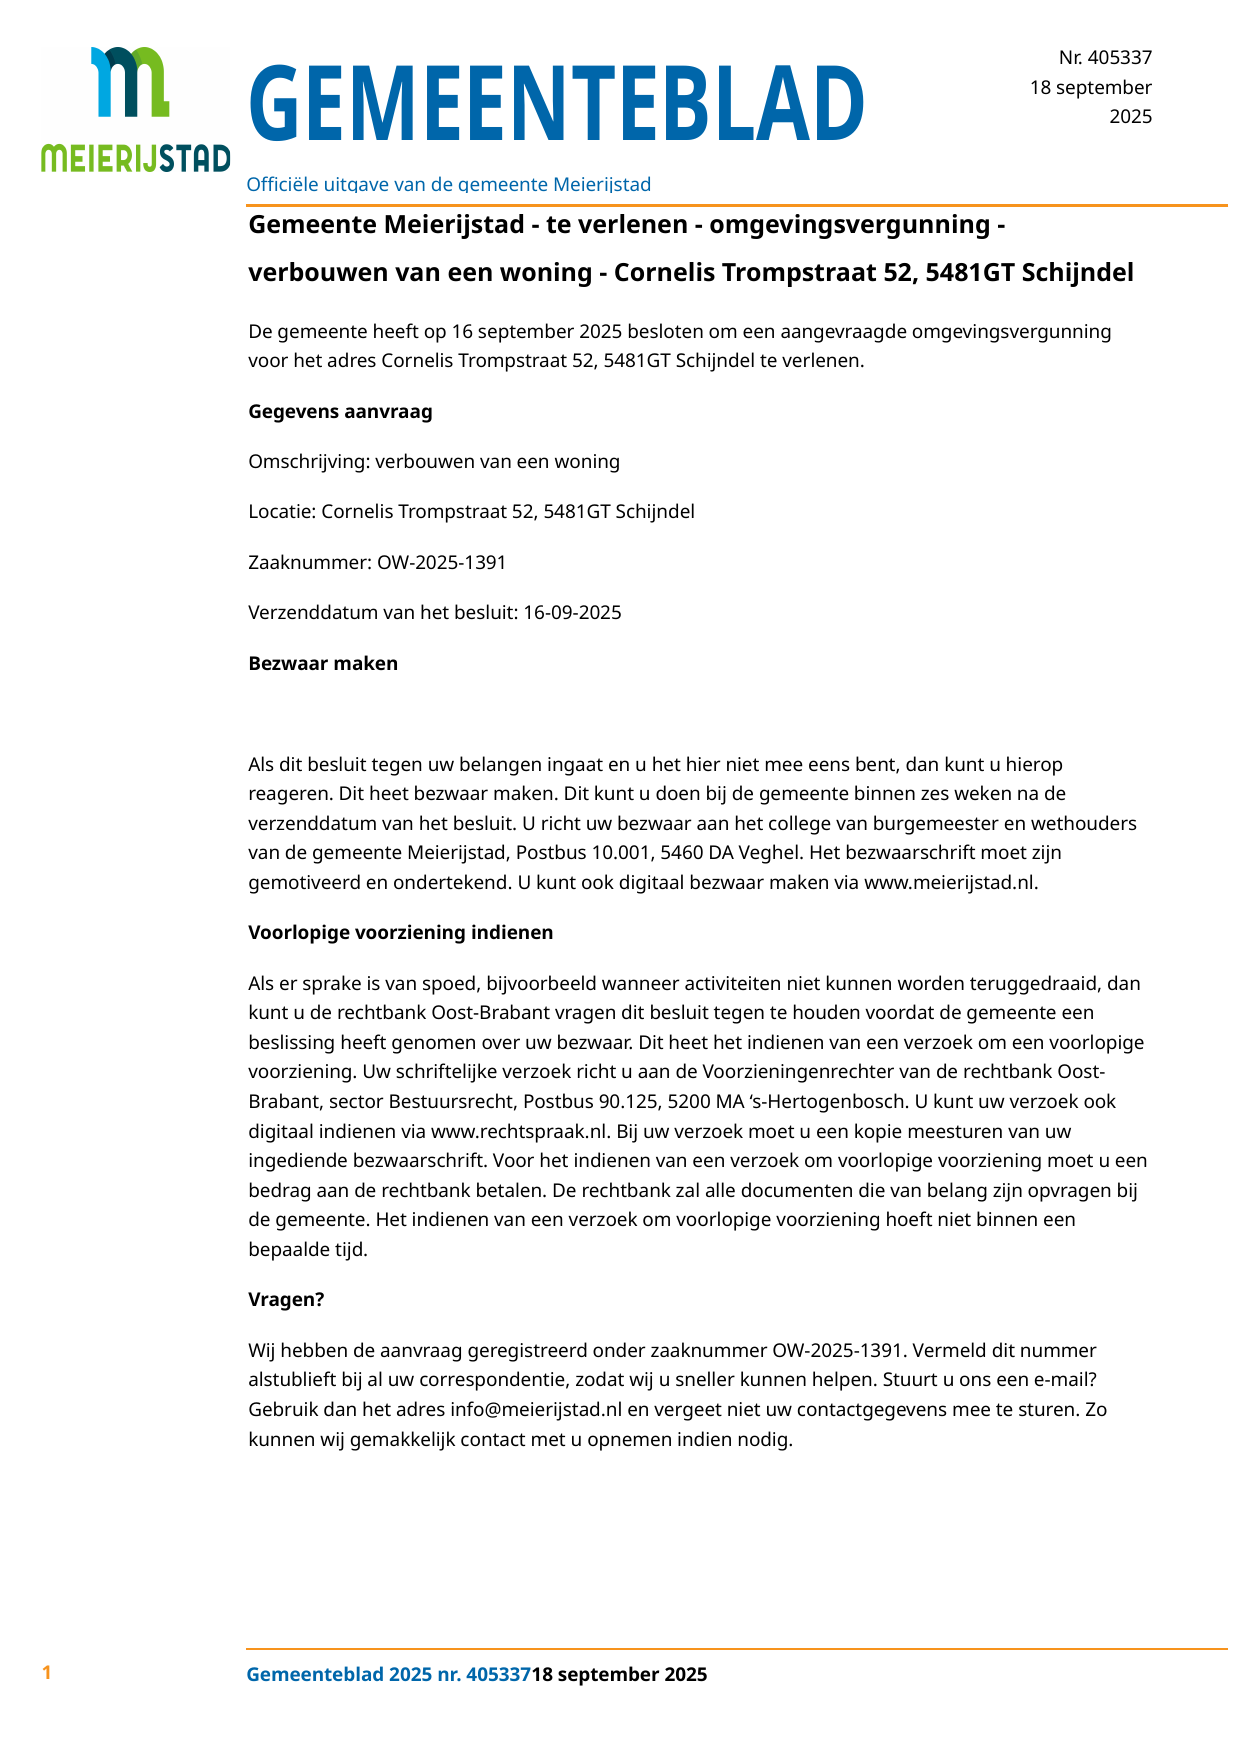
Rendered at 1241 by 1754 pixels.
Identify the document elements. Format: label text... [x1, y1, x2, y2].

text Als dit besluit tegen uw belangen ingaat en u het hier niet mee eens bent, dan kunt u hierop reageren. Dit heet bezwaar maken. Dit kunt u doen bij de gemeente binnen zes weken na de verzenddatum van het besluit. U richt uw bezwaar aan het college van burgemeester en wethouders van de gemeente Meierijstad, Postbus 10.001, 5460 DA Veghel. Het bezwaarschrift moet zijn gemotiveerd en ondertekend. U kunt ook digitaal bezwaar maken via www.meierijstad.nl. [248, 751, 1152, 895]
text Gemeente Meierijstad - te verlenen - omgevingsvergunning - verbouwen van een woning - Cornelis Trompstraat 52, 5481GT Schijndel [248, 207, 1152, 288]
text Locatie: Cornelis Trompstraat 52, 5481GT Schijndel [248, 499, 1152, 524]
text Gegevens aanvraag [248, 398, 1152, 424]
text Omschrijving: verbouwen van een woning [248, 448, 1152, 474]
text Bezwaar maken [248, 650, 1152, 676]
picture [41, 47, 231, 172]
text De gemeente heeft op 16 september 2025 besloten om een aangevraagde omgevingsvergunning voor het adres Cornelis Trompstraat 52, 5481GT Schijndel te verlenen. [248, 318, 1152, 373]
text Als er sprake is van spoed, bijvoorbeeld wanneer activiteiten niet kunnen worden teruggedraaid, dan kunt u de rechtbank Oost-Brabant vragen dit besluit tegen te houden voordat de gemeente een beslissing heeft genomen over uw bezwaar. Dit heet het indienen van een verzoek om een voorlopige voorziening. Uw schriftelijke verzoek richt u aan de Voorzieningenrechter van de rechtbank Oost-Brabant, sector Bestuursrecht, Postbus 90.125, 5200 MA ‘s-Hertogenbosch. U kunt uw verzoek ook digitaal indienen via www.rechtspraak.nl. Bij uw verzoek moet u een kopie meesturen van uw ingediende bezwaarschrift. Voor het indienen van een verzoek om voorlopige voorziening moet u een bedrag aan de rechtbank betalen. De rechtbank zal alle documenten die van belang zijn opvragen bij de gemeente. Het indienen van een verzoek om voorlopige voorziening hoeft niet binnen een bepaalde tijd. [248, 970, 1152, 1262]
text Vragen? [248, 1287, 1152, 1312]
text Voorlopige voorziening indienen [248, 919, 1152, 945]
text Zaaknummer: OW-2025-1391 [248, 549, 1152, 575]
text Verzenddatum van het besluit: 16-09-2025 [248, 599, 1152, 625]
text Wij hebben de aanvraag geregistreerd onder zaaknummer OW-2025-1391. Vermeld dit nummer alstublieft bij al uw correspondentie, zodat wij u sneller kunnen helpen. Stuurt u ons een e-mail? Gebruik dan het adres info@meierijstad.nl en vergeet niet uw contactgegevens mee te sturen. Zo kunnen wij gemakkelijk contact met u opnemen indien nodig. [248, 1337, 1152, 1452]
